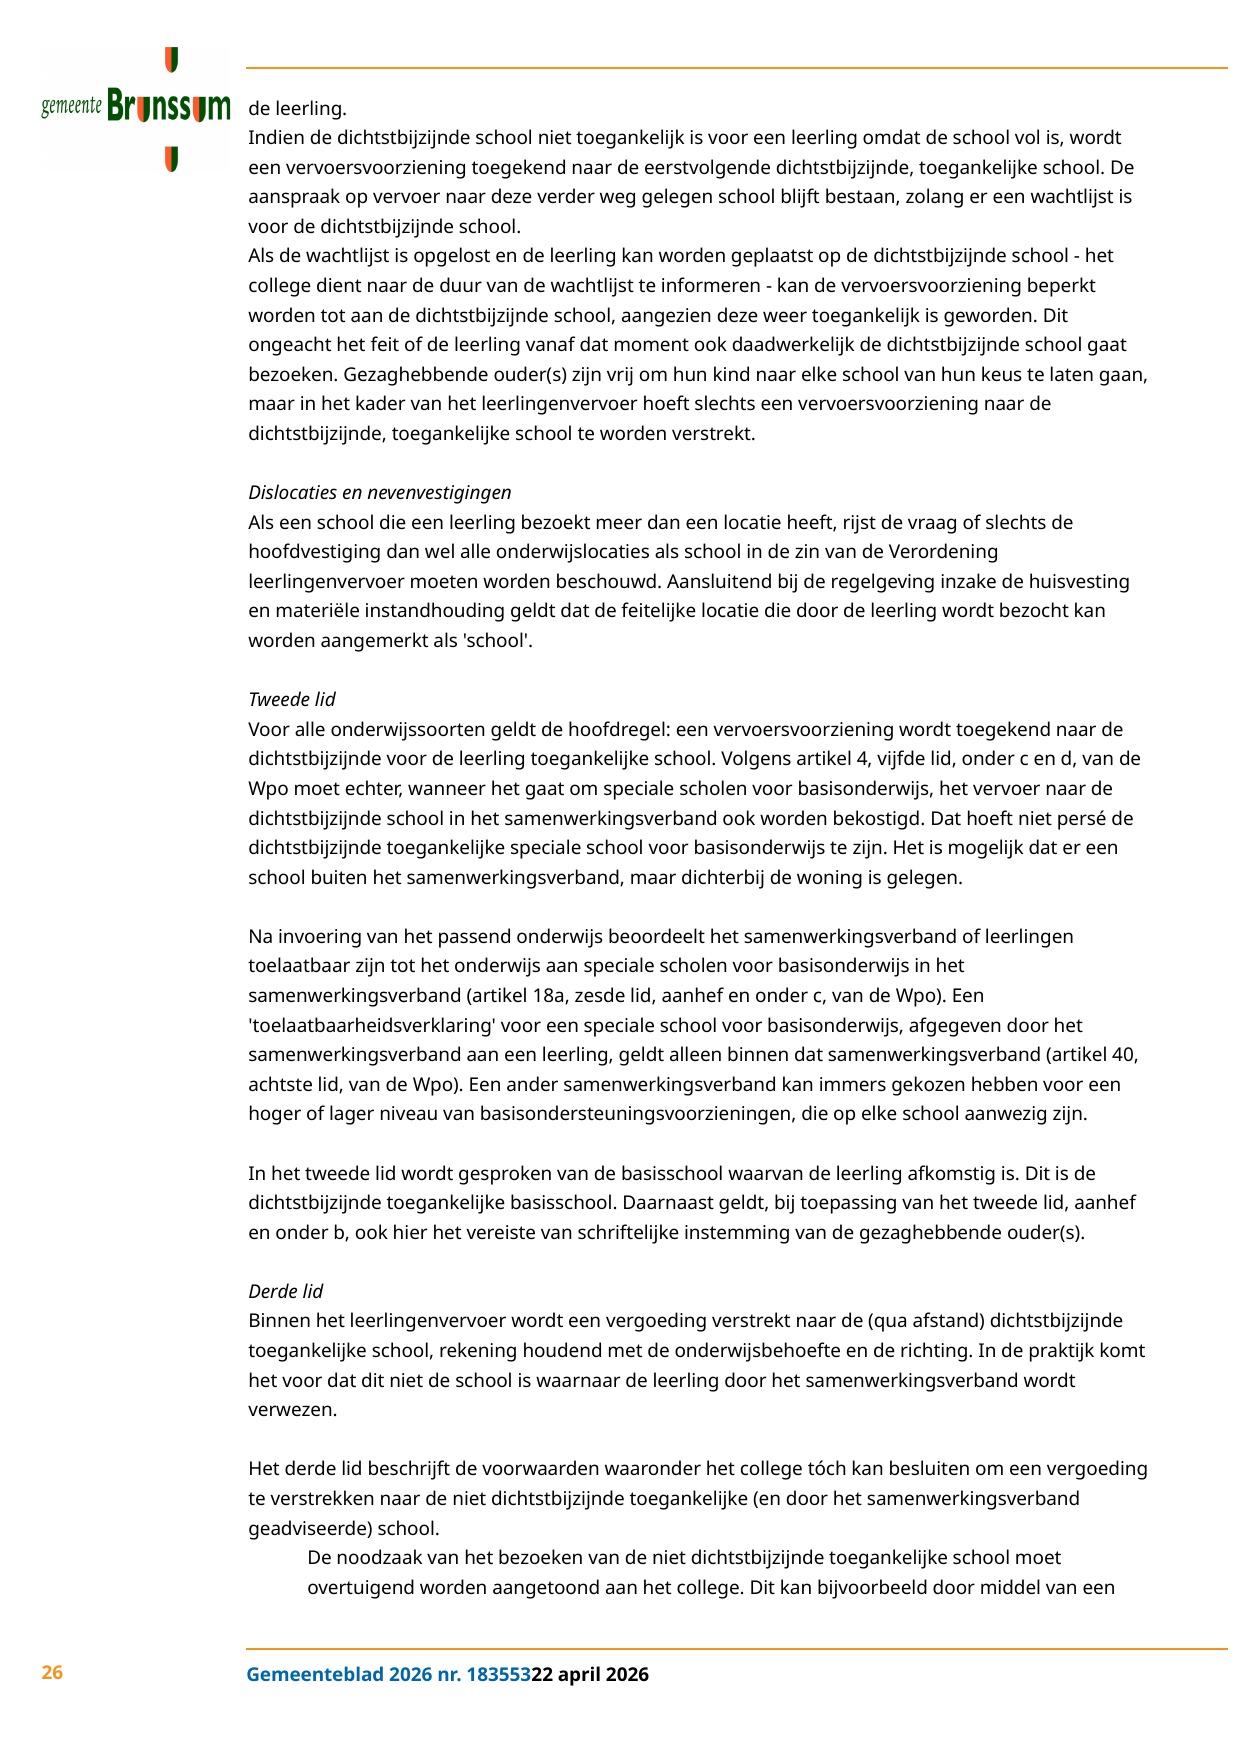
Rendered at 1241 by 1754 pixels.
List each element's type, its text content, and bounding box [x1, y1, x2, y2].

text Indien de dichtstbijzijnde school niet toegankelijk is voor een leerling omdat de school vol is, wordt een vervoersvoorziening toegekend naar de eerstvolgende dichtstbijzijnde, toegankelijke school. De aanspraak op vervoer naar deze verder weg gelegen school blijft bestaan, zolang er een wachtlijst is voor de dichtstbijzijnde school. [248, 124, 1152, 239]
text Dislocaties en nevenvestigingen [248, 479, 1152, 505]
text Als een school die een leerling bezoekt meer dan een locatie heeft, rijst de vraag of slechts de hoofdvestiging dan wel alle onderwijslocaties als school in de zin van de Verordening leerlingenvervoer moeten worden beschouwd. Aansluitend bij de regelgeving inzake de huisvesting en materiële instandhouding geldt dat de feitelijke locatie die door de leerling wordt bezocht kan worden aangemerkt als 'school'. [248, 509, 1152, 653]
text Derde lid [248, 1278, 1152, 1304]
text Tweede lid [248, 686, 1152, 712]
text Als de wachtlijst is opgelost en de leerling kan worden geplaatst op de dichtstbijzijnde school - het college dient naar de duur van de wachtlijst te informeren - kan de vervoersvoorziening beperkt worden tot aan de dichtstbijzijnde school, aangezien deze weer toegankelijk is geworden. Dit ongeacht het feit of de leerling vanaf dat moment ook daadwerkelijk de dichtstbijzijnde school gaat bezoeken. Gezaghebbende ouder(s) zijn vrij om hun kind naar elke school van hun keus te laten gaan, maar in het kader van het leerlingenvervoer hoeft slechts een vervoersvoorziening naar de dichtstbijzijnde, toegankelijke school te worden verstrekt. [248, 243, 1152, 446]
list De noodzaak van het bezoeken van de niet dichtstbijzijnde toegankelijke school moet overtuigend worden aangetoond aan het college. Dit kan bijvoorbeeld door middel van een [248, 1544, 1152, 1600]
text Het derde lid beschrijft de voorwaarden waaronder het college tóch kan besluiten om een vergoeding te verstrekken naar de niet dichtstbijzijnde toegankelijke (en door het samenwerkingsverband geadviseerde) school. [248, 1456, 1152, 1541]
text Na invoering van het passend onderwijs beoordeelt het samenwerkingsverband of leerlingen toelaatbaar zijn tot het onderwijs aan speciale scholen voor basisonderwijs in het samenwerkingsverband (artikel 18a, zesde lid, aanhef en onder c, van de Wpo). Een 'toelaatbaarheidsverklaring' voor een speciale school voor basisonderwijs, afgegeven door het samenwerkingsverband aan een leerling, geldt alleen binnen dat samenwerkingsverband (artikel 40, achtste lid, van de Wpo). Een ander samenwerkingsverband kan immers gekozen hebben voor een hoger of lager niveau van basisondersteuningsvoorzieningen, die op elke school aanwezig zijn. [248, 923, 1152, 1126]
picture [41, 47, 231, 172]
text de leerling. [248, 95, 1152, 121]
text Voor alle onderwijssoorten geldt de hoofdregel: een vervoersvoorziening wordt toegekend naar de dichtstbijzijnde voor de leerling toegankelijke school. Volgens artikel 4, vijfde lid, onder c en d, van de Wpo moet echter, wanneer het gaat om speciale scholen voor basisonderwijs, het vervoer naar de dichtstbijzijnde school in het samenwerkingsverband ook worden bekostigd. Dat hoeft niet persé de dichtstbijzijnde toegankelijke speciale school voor basisonderwijs te zijn. Het is mogelijk dat er een school buiten het samenwerkingsverband, maar dichterbij de woning is gelegen. [248, 716, 1152, 890]
text Binnen het leerlingenvervoer wordt een vergoeding verstrekt naar de (qua afstand) dichtstbijzijnde toegankelijke school, rekening houdend met de onderwijsbehoefte en de richting. In de praktijk komt het voor dat dit niet de school is waarnaar de leerling door het samenwerkingsverband wordt verwezen. [248, 1308, 1152, 1422]
text In het tweede lid wordt gesproken van de basisschool waarvan de leerling afkomstig is. Dit is de dichtstbijzijnde toegankelijke basisschool. Daarnaast geldt, bij toepassing van het tweede lid, aanhef en onder b, ook hier het vereiste van schriftelijke instemming van de gezaghebbende ouder(s). [248, 1160, 1152, 1245]
